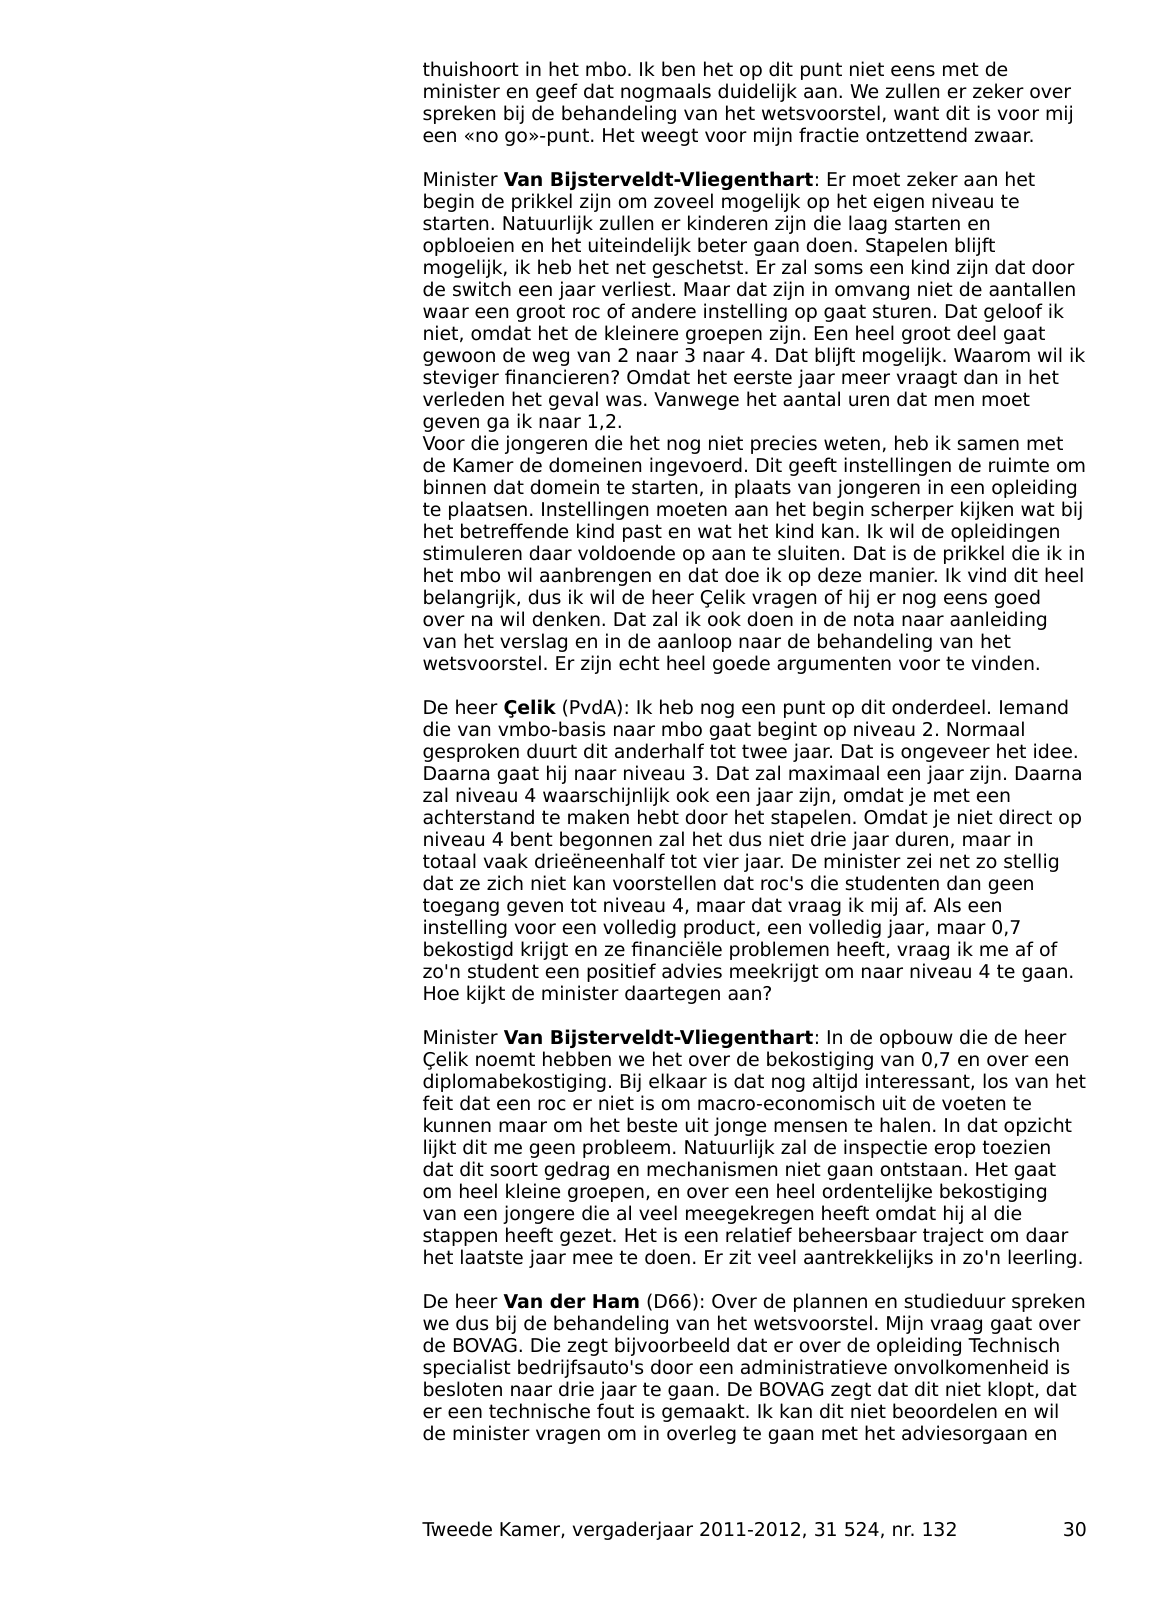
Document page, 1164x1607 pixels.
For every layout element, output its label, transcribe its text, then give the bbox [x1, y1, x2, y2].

text De heer Van der Ham (D66): Over de plannen en studieduur spreken we dus bij de behandeling van het wetsvoorstel. Mijn vraag gaat over de BOVAG. Die zegt bijvoorbeeld dat er over de opleiding Technisch specialist bedrijfsauto's door een administratieve onvolkomenheid is besloten naar drie jaar te gaan. De BOVAG zegt dat dit niet klopt, dat er een technische fout is gemaakt. Ik kan dit niet beoordelen en wil de minister vragen om in overleg te gaan met het adviesorgaan en [422, 1291, 1087, 1444]
text Voor die jongeren die het nog niet precies weten, heb ik samen met de Kamer de domeinen ingevoerd. Dit geeft instellingen de ruimte om binnen dat domein te starten, in plaats van jongeren in een opleiding te plaatsen. Instellingen moeten aan het begin scherper kijken wat bij het betreffende kind past en wat het kind kan. Ik wil de opleidingen stimuleren daar voldoende op aan te sluiten. Dat is de prikkel die ik in het mbo wil aanbrengen en dat doe ik op deze manier. Ik vind dit heel belangrijk, dus ik wil de heer Çelik vragen of hij er nog eens goed over na wil denken. Dat zal ik ook doen in de nota naar aanleiding van het verslag en in de aanloop naar de behandeling van het wetsvoorstel. Er zijn echt heel goede argumenten voor te vinden. [422, 433, 1087, 675]
text Minister Van Bijsterveldt-Vliegenthart: Er moet zeker aan het begin de prikkel zijn om zoveel mogelijk op het eigen niveau te starten. Natuurlijk zullen er kinderen zijn die laag starten en opbloeien en het uiteindelijk beter gaan doen. Stapelen blijft mogelijk, ik heb het net geschetst. Er zal soms een kind zijn dat door de switch een jaar verliest. Maar dat zijn in omvang niet de aantallen waar een groot roc of andere instelling op gaat sturen. Dat geloof ik niet, omdat het de kleinere groepen zijn. Een heel groot deel gaat gewoon de weg van 2 naar 3 naar 4. Dat blijft mogelijk. Waarom wil ik steviger financieren? Omdat het eerste jaar meer vraagt dan in het verleden het geval was. Vanwege het aantal uren dat men moet geven ga ik naar 1,2. [422, 169, 1087, 433]
text thuishoort in het mbo. Ik ben het op dit punt niet eens met de minister en geef dat nogmaals duidelijk aan. We zullen er zeker over spreken bij de behandeling van het wetsvoorstel, want dit is voor mij een «no go»-punt. Het weegt voor mijn fractie ontzettend zwaar. [422, 59, 1087, 147]
text De heer Çelik (PvdA): Ik heb nog een punt op dit onderdeel. Iemand die van vmbo-basis naar mbo gaat begint op niveau 2. Normaal gesproken duurt dit anderhalf tot twee jaar. Dat is ongeveer het idee. Daarna gaat hij naar niveau 3. Dat zal maximaal een jaar zijn. Daarna zal niveau 4 waarschijnlijk ook een jaar zijn, omdat je met een achterstand te maken hebt door het stapelen. Omdat je niet direct op niveau 4 bent begonnen zal het dus niet drie jaar duren, maar in totaal vaak drieëneenhalf tot vier jaar. De minister zei net zo stellig dat ze zich niet kan voorstellen dat roc's die studenten dan geen toegang geven tot niveau 4, maar dat vraag ik mij af. Als een instelling voor een volledig product, een volledig jaar, maar 0,7 bekostigd krijgt en ze financiële problemen heeft, vraag ik me af of zo'n student een positief advies meekrijgt om naar niveau 4 te gaan. Hoe kijkt de minister daartegen aan? [422, 697, 1087, 1004]
text Minister Van Bijsterveldt-Vliegenthart: In de opbouw die de heer Çelik noemt hebben we het over de bekostiging van 0,7 en over een diplomabekostiging. Bij elkaar is dat nog altijd interessant, los van het feit dat een roc er niet is om macro-economisch uit de voeten te kunnen maar om het beste uit jonge mensen te halen. In dat opzicht lijkt dit me geen probleem. Natuurlijk zal de inspectie erop toezien dat dit soort gedrag en mechanismen niet gaan ontstaan. Het gaat om heel kleine groepen, en over een heel ordentelijke bekostiging van een jongere die al veel meegekregen heeft omdat hij al die stappen heeft gezet. Het is een relatief beheersbaar traject om daar het laatste jaar mee te doen. Er zit veel aantrekkelijks in zo'n leerling. [422, 1027, 1087, 1268]
